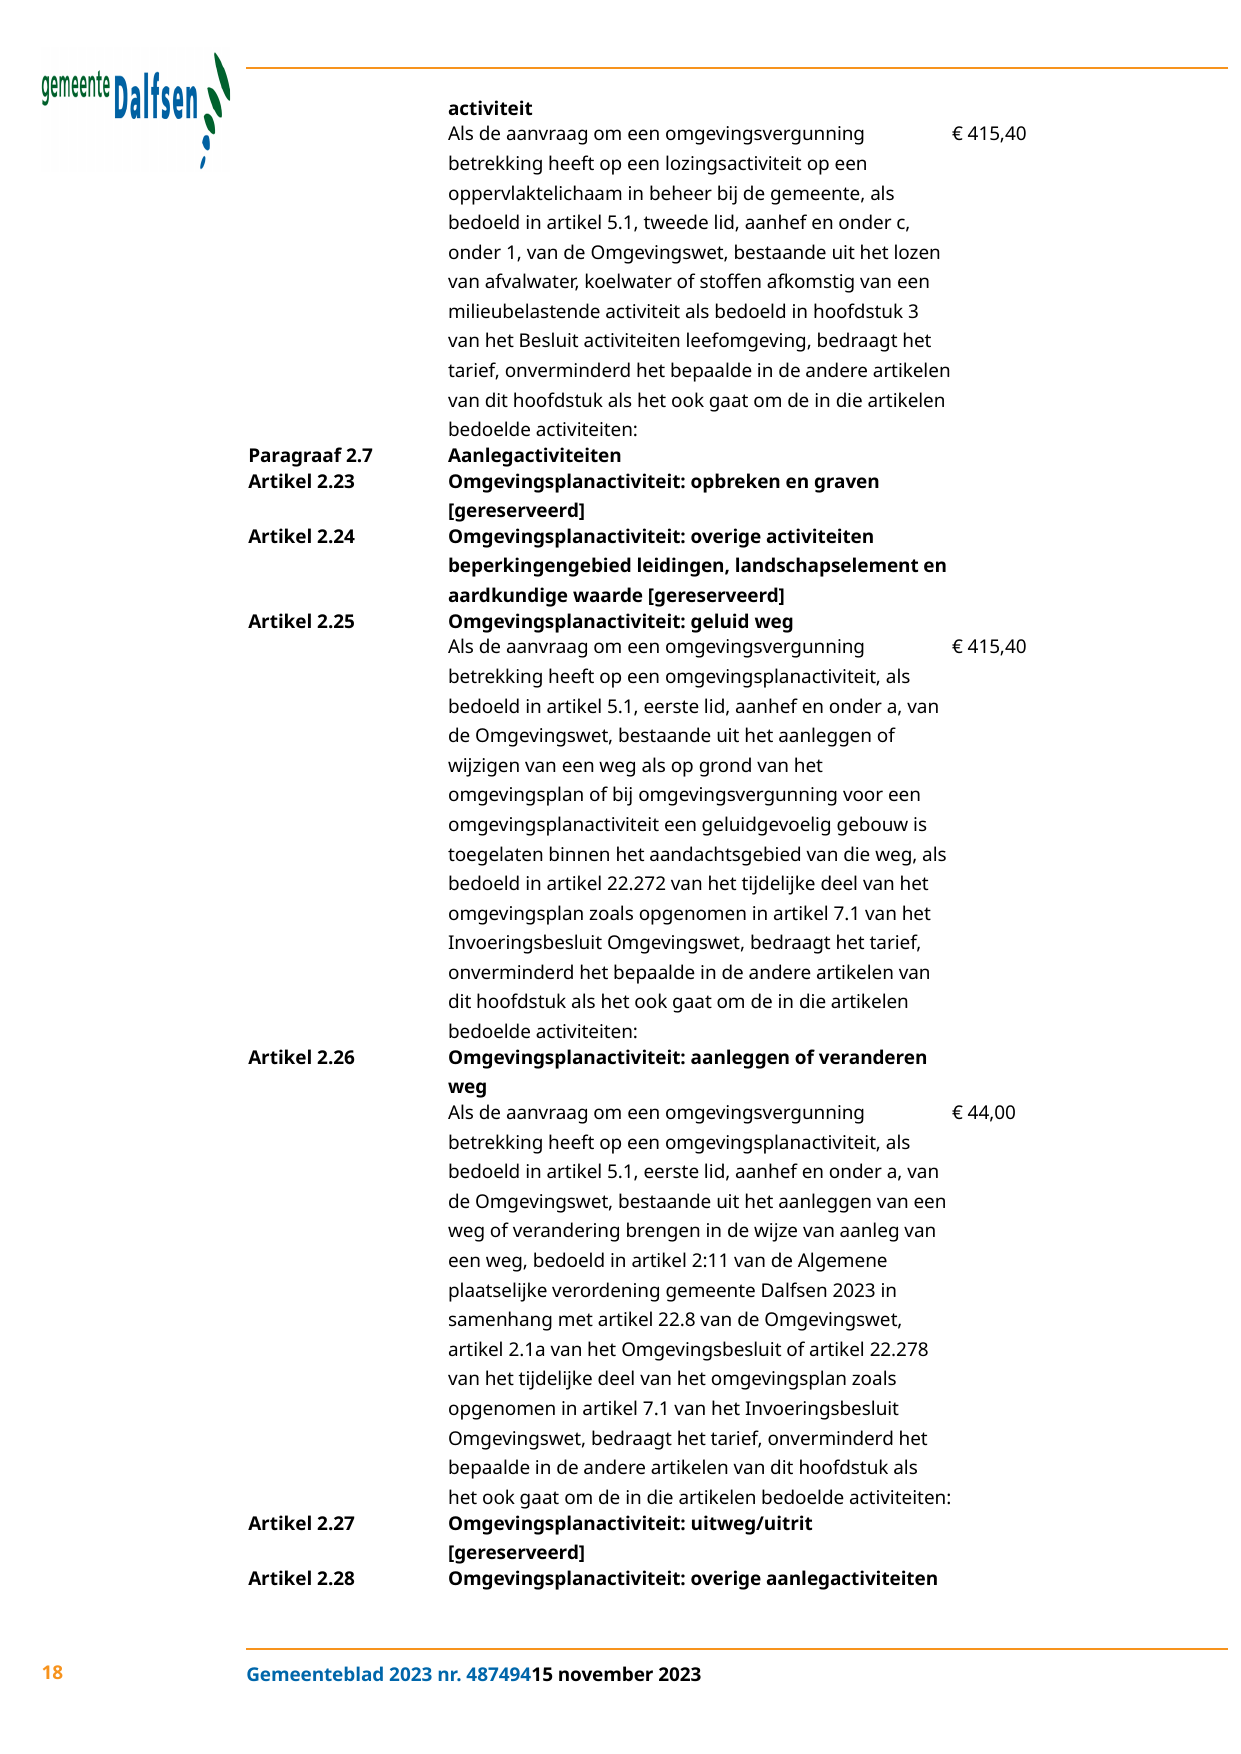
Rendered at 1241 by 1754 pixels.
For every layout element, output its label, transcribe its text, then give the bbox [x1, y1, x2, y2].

table_cell [952, 95, 1152, 121]
table_cell Artikel 2.23 [248, 468, 448, 523]
table_cell [248, 634, 448, 1044]
table_cell Als de aanvraag om een omgevingsvergunning betrekking heeft op een omgevingsplanactiviteit, als bedoeld in artikel 5.1, eerste lid, aanhef en onder a, van de Omgevingswet, bestaande uit het aanleggen of wijzigen van een weg als op grond van het omgevingsplan of bij omgevingsvergunning voor een omgevingsplanactiviteit een geluidgevoelig gebouw is toegelaten binnen het aandachtsgebied van die weg, als bedoeld in artikel 22.272 van het tijdelijke deel van het omgevingsplan zoals opgenomen in artikel 7.1 van het Invoeringsbesluit Omgevingswet, bedraagt het tarief, onverminderd het bepaalde in de andere artikelen van dit hoofdstuk als het ook gaat om de in die artikelen bedoelde activiteiten: [448, 634, 952, 1044]
table_cell [952, 468, 1152, 523]
table_cell Omgevingsplanactiviteit: geluid weg [448, 608, 952, 634]
table_cell Omgevingsplanactiviteit: aanleggen of veranderen weg [448, 1044, 952, 1099]
table_cell € 415,40 [952, 121, 1152, 442]
table_cell [952, 1565, 1152, 1591]
table_cell [952, 442, 1152, 468]
table_cell Artikel 2.25 [248, 608, 448, 634]
table_cell € 415,40 [952, 634, 1152, 1044]
table_cell [952, 523, 1152, 608]
picture [41, 47, 231, 172]
table_cell Als de aanvraag om een omgevingsvergunning betrekking heeft op een lozingsactiviteit op een oppervlaktelichaam in beheer bij de gemeente, als bedoeld in artikel 5.1, tweede lid, aanhef en onder c, onder 1, van de Omgevingswet, bestaande uit het lozen van afvalwater, koelwater of stoffen afkomstig van een milieubelastende activiteit als bedoeld in hoofdstuk 3 van het Besluit activiteiten leefomgeving, bedraagt het tarief, onverminderd het bepaalde in de andere artikelen van dit hoofdstuk als het ook gaat om de in die artikelen bedoelde activiteiten: [448, 121, 952, 442]
table_cell Artikel 2.26 [248, 1044, 448, 1099]
table_cell Aanlegactiviteiten [448, 442, 952, 468]
table_cell Artikel 2.28 [248, 1565, 448, 1591]
table_cell [248, 1099, 448, 1510]
table_cell activiteit [448, 95, 952, 121]
table_cell Als de aanvraag om een omgevingsvergunning betrekking heeft op een omgevingsplanactiviteit, als bedoeld in artikel 5.1, eerste lid, aanhef en onder a, van de Omgevingswet, bestaande uit het aanleggen van een weg of verandering brengen in de wijze van aanleg van een weg, bedoeld in artikel 2:11 van de Algemene plaatselijke verordening gemeente Dalfsen 2023 in samenhang met artikel 22.8 van de Omgevingswet, artikel 2.1a van het Omgevingsbesluit of artikel 22.278 van het tijdelijke deel van het omgevingsplan zoals opgenomen in artikel 7.1 van het Invoeringsbesluit Omgevingswet, bedraagt het tarief, onverminderd het bepaalde in de andere artikelen van dit hoofdstuk als het ook gaat om de in die artikelen bedoelde activiteiten: [448, 1099, 952, 1510]
table_cell Artikel 2.27 [248, 1510, 448, 1565]
table_cell Omgevingsplanactiviteit: overige aanlegactiviteiten [448, 1565, 952, 1591]
table_cell Omgevingsplanactiviteit: overige activiteiten beperkingengebied leidingen, landschapselement en aardkundige waarde [gereserveerd] [448, 523, 952, 608]
table_cell [952, 1044, 1152, 1099]
table_cell Omgevingsplanactiviteit: opbreken en graven [gereserveerd] [448, 468, 952, 523]
table_cell [952, 608, 1152, 634]
table_cell Paragraaf 2.7 [248, 442, 448, 468]
table_cell Omgevingsplanactiviteit: uitweg/uitrit [gereserveerd] [448, 1510, 952, 1565]
table_cell [248, 121, 448, 442]
table_cell € 44,00 [952, 1099, 1152, 1510]
table_cell [248, 95, 448, 121]
table_cell Artikel 2.24 [248, 523, 448, 608]
table_cell [952, 1510, 1152, 1565]
